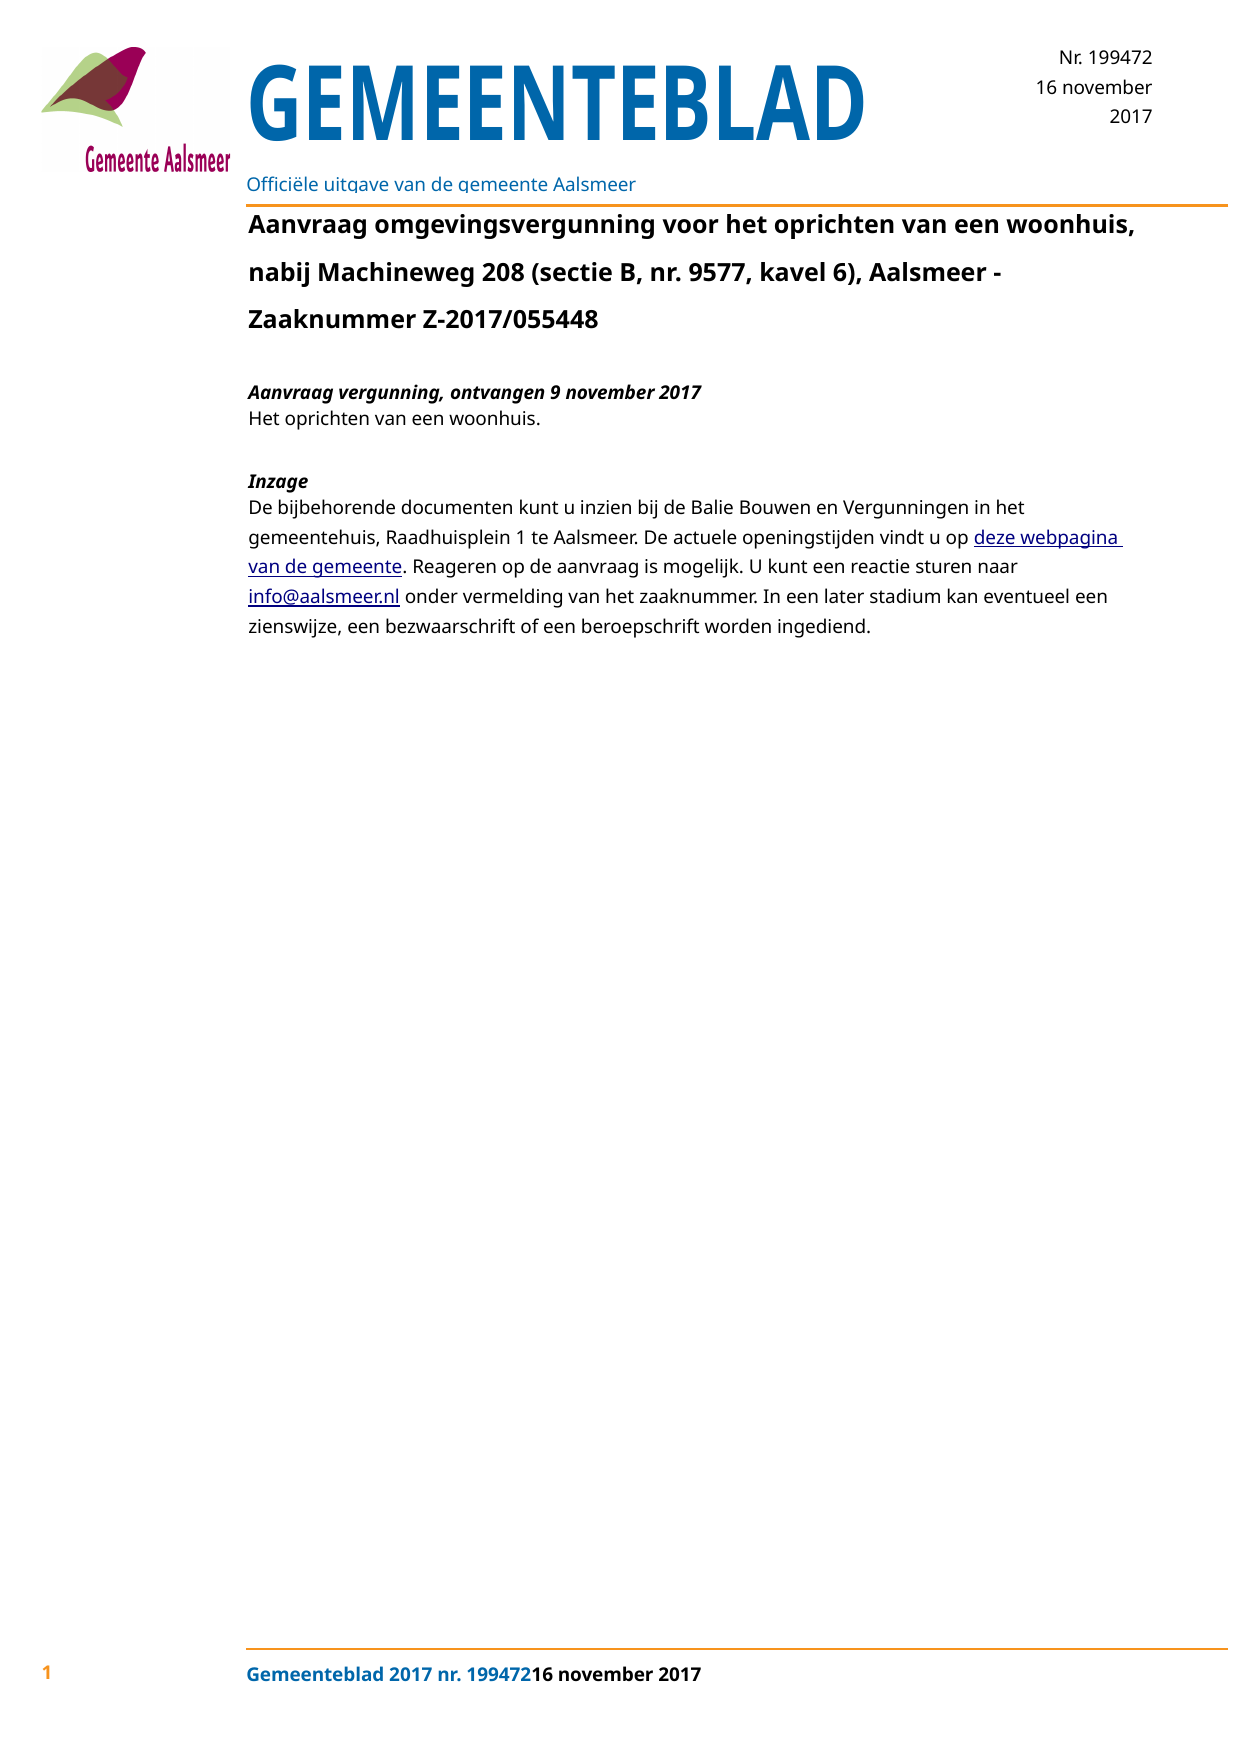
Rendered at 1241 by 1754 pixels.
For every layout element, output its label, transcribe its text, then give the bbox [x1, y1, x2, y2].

text Inzage [248, 469, 1152, 494]
text Aanvraag omgevingsvergunning voor het oprichten van een woonhuis, nabij Machineweg 208 (sectie B, nr. 9577, kavel 6), Aalsmeer - Zaaknummer Z-2017/055448 [248, 207, 1152, 336]
text Aanvraag vergunning, ontvangen 9 november 2017 [248, 379, 1152, 405]
picture [41, 47, 231, 172]
text Het oprichten van een woonhuis. [248, 405, 1152, 431]
text De bijbehorende documenten kunt u inzien bij de Balie Bouwen en Vergunningen in het gemeentehuis, Raadhuisplein 1 te Aalsmeer. De actuele openingstijden vindt u op deze webpagina van de gemeente. Reageren op de aanvraag is mogelijk. U kunt een reactie sturen naar info@aalsmeer.nl onder vermelding van het zaaknummer. In een later stadium kan eventueel een zienswijze, een bezwaarschrift of een beroepschrift worden ingediend. [248, 494, 1152, 638]
text ​ [248, 663, 1152, 689]
